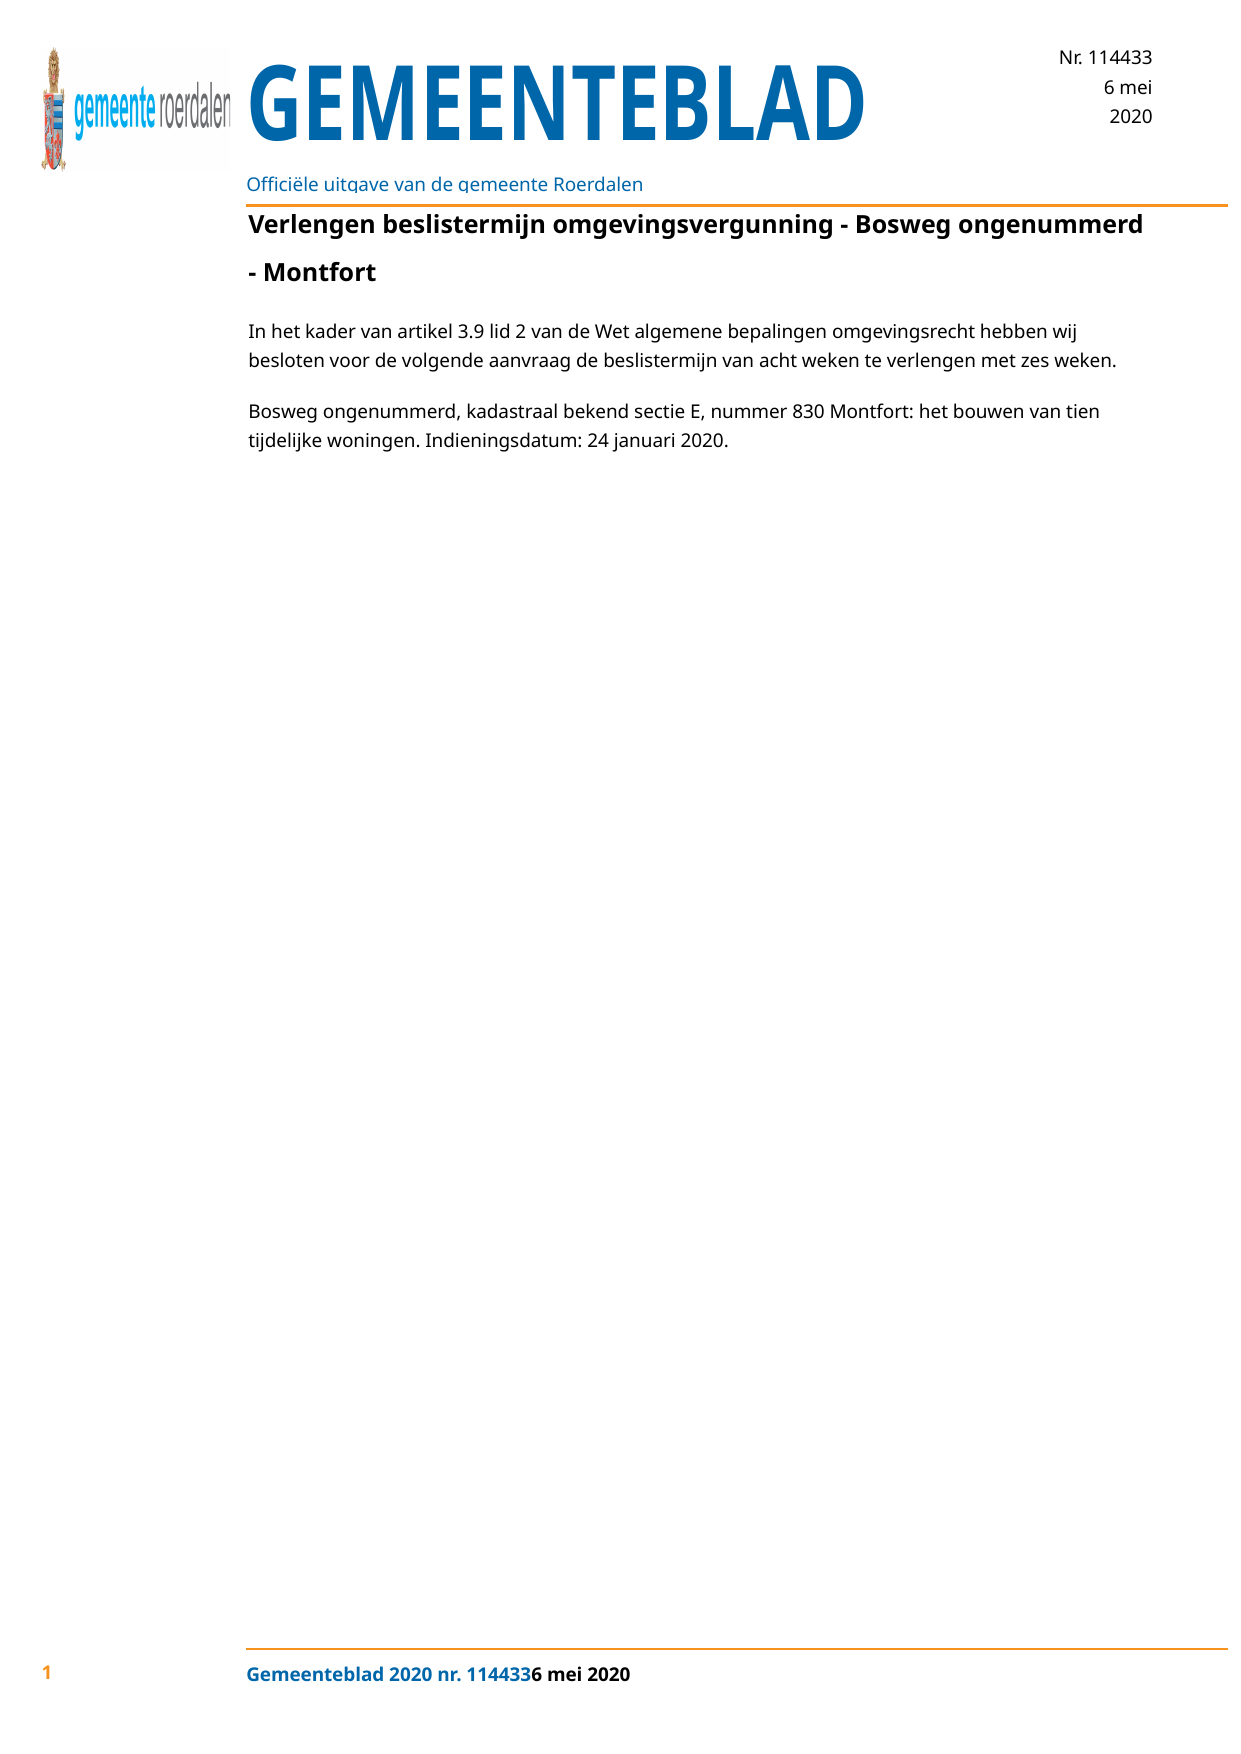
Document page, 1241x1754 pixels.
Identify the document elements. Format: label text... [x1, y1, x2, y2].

text Verlengen beslistermijn omgevingsvergunning - Bosweg ongenummerd - Montfort [248, 207, 1152, 288]
text In het kader van artikel 3.9 lid 2 van de Wet algemene bepalingen omgevingsrecht hebben wij besloten voor de volgende aanvraag de beslistermijn van acht weken te verlengen met zes weken. [248, 318, 1152, 373]
text Bosweg ongenummerd, kadastraal bekend sectie E, nummer 830 Montfort: het bouwen van tien tijdelijke woningen. Indieningsdatum: 24 januari 2020. [248, 398, 1152, 453]
picture [41, 47, 231, 172]
